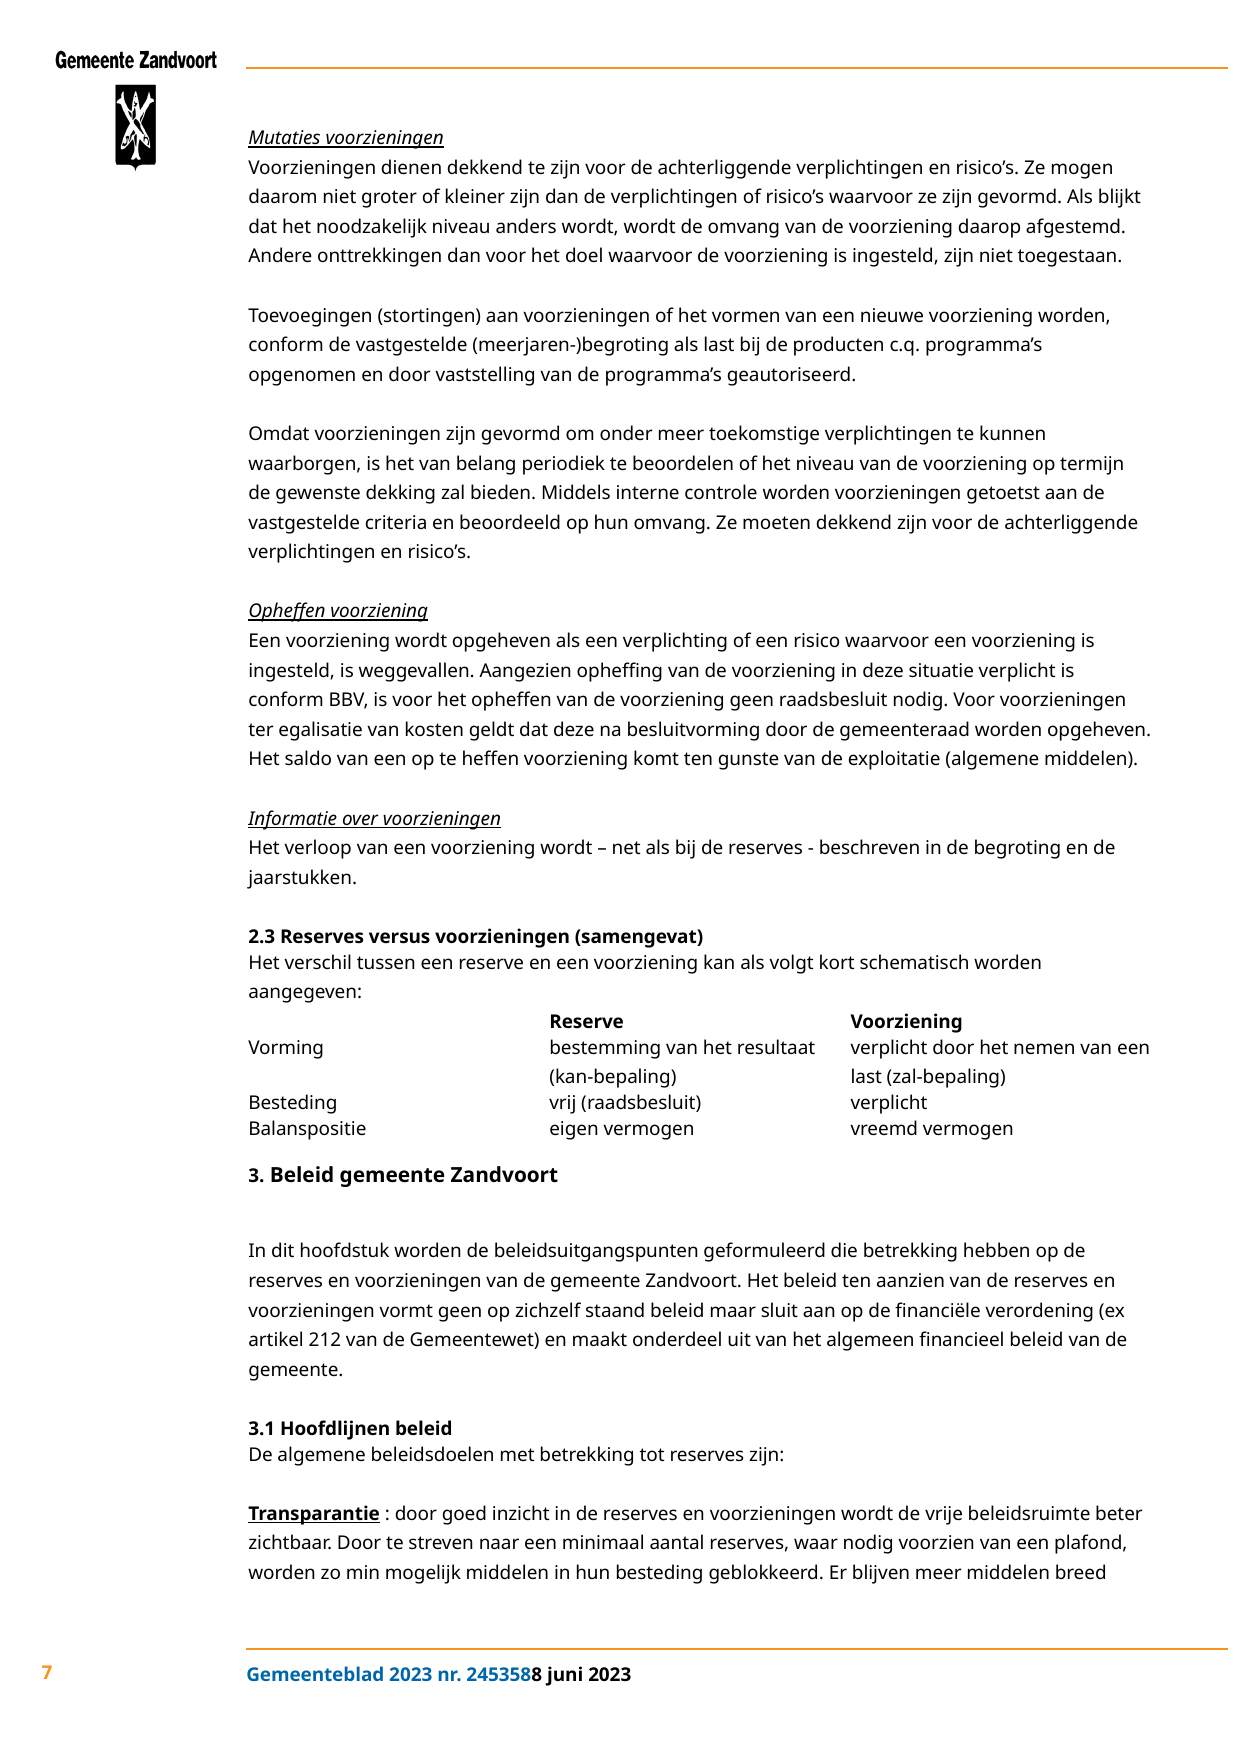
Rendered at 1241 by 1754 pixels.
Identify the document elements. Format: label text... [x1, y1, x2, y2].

text 2.3 Reserves versus voorzieningen (samengevat) [248, 923, 1152, 949]
text Het verloop van een voorziening wordt – net als bij de reserves - beschreven in de begroting en de jaarstukken. [248, 834, 1152, 890]
text Een voorziening wordt opgeheven als een verplichting of een risico waarvoor een voorziening is ingesteld, is weggevallen. Aangezien opheffing van de voorziening in deze situatie verplicht is conform BBV, is voor het opheffen van de voorziening geen raadsbesluit nodig. Voor voorzieningen ter egalisatie van kosten geldt dat deze na besluitvorming door de gemeenteraad worden opgeheven. Het saldo van een op te heffen voorziening komt ten gunste van de exploitatie (algemene middelen). [248, 627, 1152, 771]
text De algemene beleidsdoelen met betrekking tot reserves zijn: [248, 1441, 1152, 1467]
table_cell bestemming van het resultaat (kan-bepaling) [549, 1034, 850, 1089]
table_cell vreemd vermogen [850, 1115, 1152, 1141]
text Transparantie : door goed inzicht in de reserves en voorzieningen wordt de vrije beleidsruimte beter zichtbaar. Door te streven naar een minimaal aantal reserves, waar nodig voorzien van een plafond, worden zo min mogelijk middelen in hun besteding geblokkeerd. Er blijven meer middelen breed [248, 1500, 1152, 1585]
picture [41, 47, 231, 172]
text In dit hoofdstuk worden de beleidsuitgangspunten geformuleerd die betrekking hebben op de reserves en voorzieningen van de gemeente Zandvoort. Het beleid ten aanzien van de reserves en voorzieningen vormt geen op zichzelf staand beleid maar sluit aan op de financiële verordening (ex artikel 212 van de Gemeentewet) en maakt onderdeel uit van het algemeen financieel beleid van de gemeente. [248, 1238, 1152, 1382]
table_cell Vorming [248, 1034, 549, 1089]
table_cell eigen vermogen [549, 1115, 850, 1141]
text Opheffen voorziening [248, 598, 1152, 623]
table_header Reserve [549, 1008, 850, 1034]
table_header Voorziening [850, 1008, 1152, 1034]
text Het verschil tussen een reserve en een voorziening kan als volgt kort schematisch worden aangegeven: [248, 949, 1152, 1004]
text Voorzieningen dienen dekkend te zijn voor de achterliggende verplichtingen en risico’s. Ze mogen daarom niet groter of kleiner zijn dan de verplichtingen of risico’s waarvoor ze zijn gevormd. Als blijkt dat het noodzakelijk niveau anders wordt, wordt de omvang van de voorziening daarop afgestemd. Andere onttrekkingen dan voor het doel waarvoor de voorziening is ingesteld, zijn niet toegestaan. [248, 154, 1152, 268]
table_header [248, 1008, 549, 1034]
text Informatie over voorzieningen [248, 805, 1152, 831]
text Toevoegingen (stortingen) aan voorzieningen of het vormen van een nieuwe voorziening worden, conform de vastgestelde (meerjaren-)begroting als last bij de producten c.q. programma’s opgenomen en door vaststelling van de programma’s geautoriseerd. [248, 302, 1152, 387]
table_cell Balanspositie [248, 1115, 549, 1141]
table_cell verplicht [850, 1089, 1152, 1115]
text 3. Beleid gemeente Zandvoort [248, 1160, 1152, 1188]
table_cell Besteding [248, 1089, 549, 1115]
table_cell verplicht door het nemen van een last (zal-bepaling) [850, 1034, 1152, 1089]
text Omdat voorzieningen zijn gevormd om onder meer toekomstige verplichtingen te kunnen waarborgen, is het van belang periodiek te beoordelen of het niveau van de voorziening op termijn de gewenste dekking zal bieden. Middels interne controle worden voorzieningen getoetst aan de vastgestelde criteria en beoordeeld op hun omvang. Ze moeten dekkend zijn voor de achterliggende verplichtingen en risico’s. [248, 420, 1152, 564]
text 3.1 Hoofdlijnen beleid [248, 1415, 1152, 1441]
text Mutaties voorzieningen [248, 124, 1152, 150]
table_cell vrij (raadsbesluit) [549, 1089, 850, 1115]
